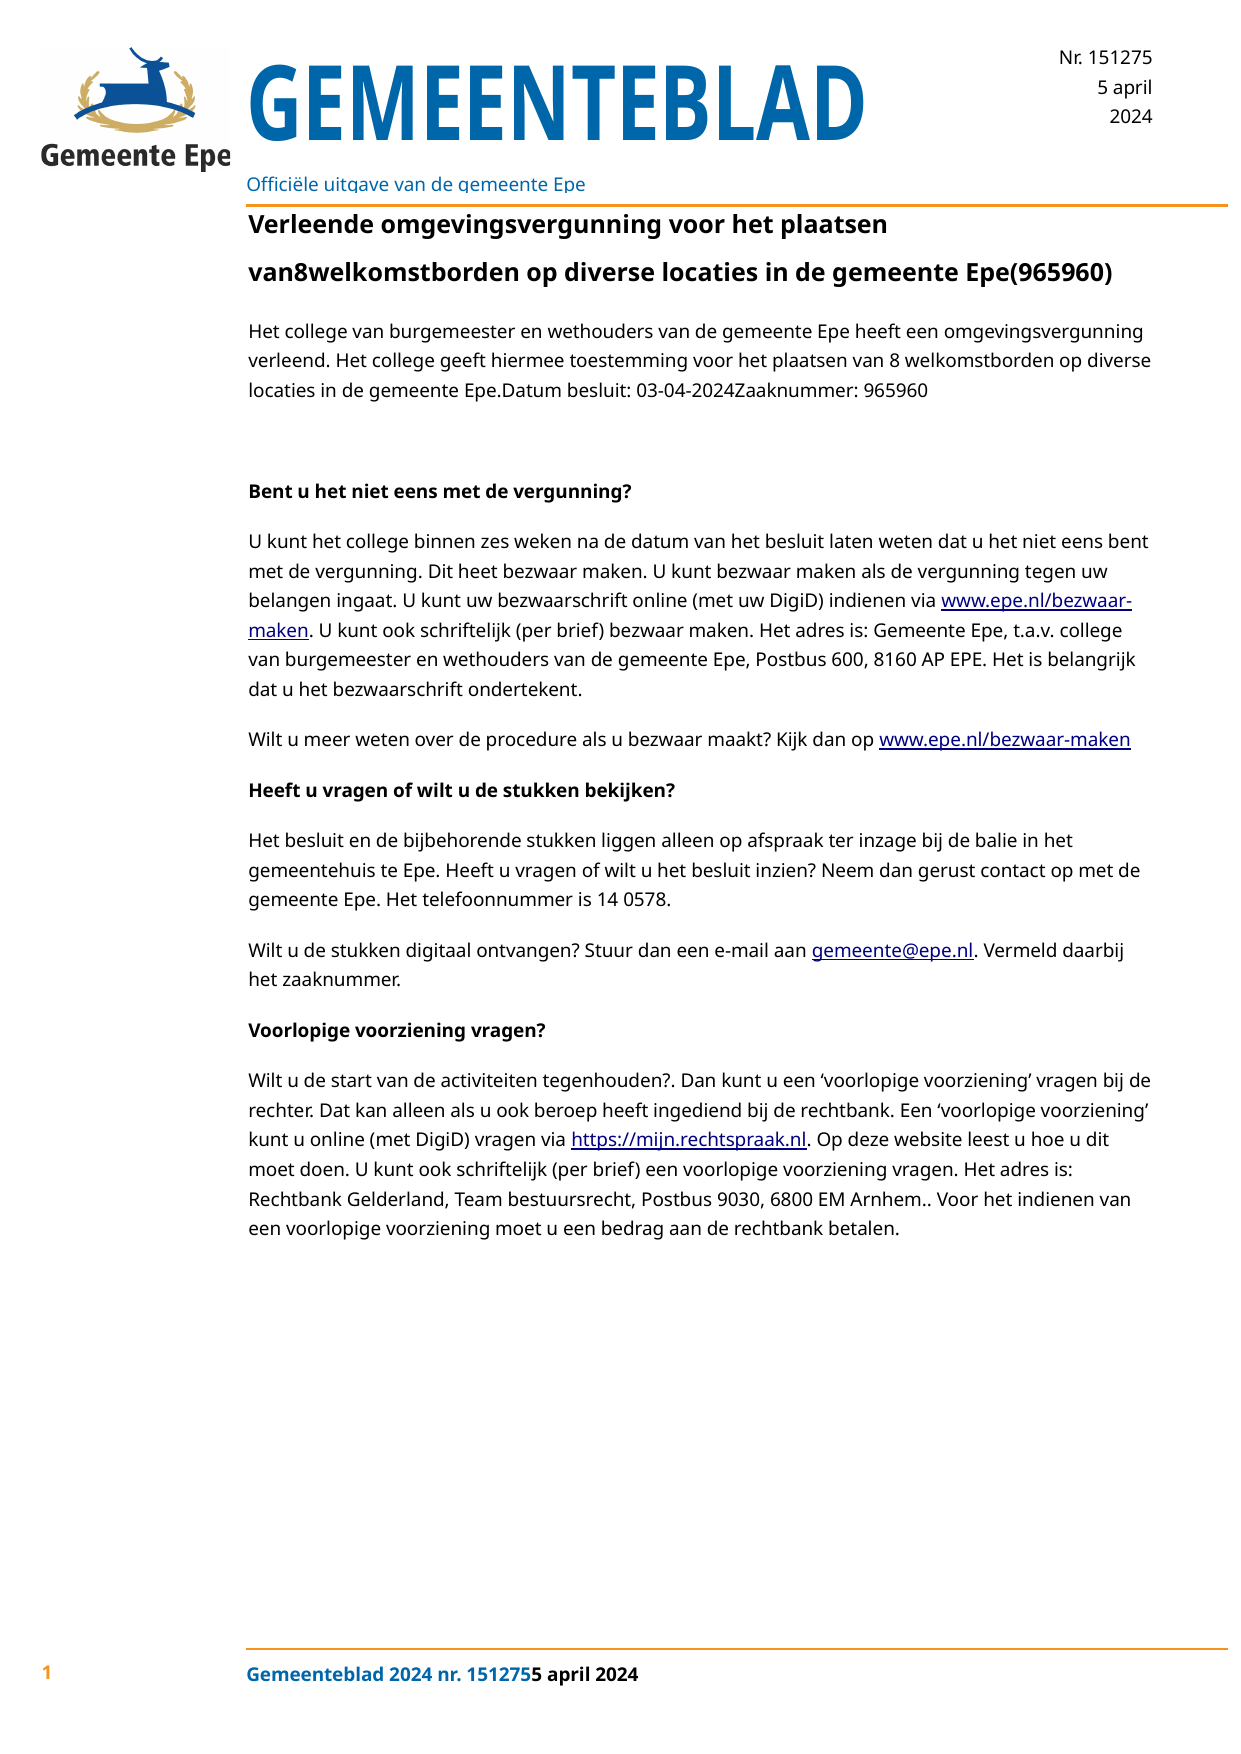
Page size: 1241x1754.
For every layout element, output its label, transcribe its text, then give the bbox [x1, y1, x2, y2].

text U kunt het college binnen zes weken na de datum van het besluit laten weten dat u het niet eens bent met de vergunning. Dit heet bezwaar maken. U kunt bezwaar maken als de vergunning tegen uw belangen ingaat. U kunt uw bezwaarschrift online (met uw DigiD) indienen via www.epe.nl/bezwaar-maken. U kunt ook schriftelijk (per brief) bezwaar maken. Het adres is: Gemeente Epe, t.a.v. college van burgemeester en wethouders van de gemeente Epe, Postbus 600, 8160 AP EPE. Het is belangrijk dat u het bezwaarschrift ondertekent. [248, 528, 1152, 702]
text Heeft u vragen of wilt u de stukken bekijken? [248, 777, 1152, 803]
text Wilt u de start van de activiteiten tegenhouden?. Dan kunt u een ‘voorlopige voorziening’ vragen bij de rechter. Dat kan alleen als u ook beroep heeft ingediend bij de rechtbank. Een ‘voorlopige voorziening’ kunt u online (met DigiD) vragen via https://mijn.rechtspraak.nl. Op deze website leest u hoe u dit moet doen. U kunt ook schriftelijk (per brief) een voorlopige voorziening vragen. Het adres is: Rechtbank Gelderland, Team bestuursrecht, Postbus 9030, 6800 EM Arnhem.. Voor het indienen van een voorlopige voorziening moet u een bedrag aan de rechtbank betalen. [248, 1067, 1152, 1241]
text Voorlopige voorziening vragen? [248, 1017, 1152, 1043]
picture [41, 47, 231, 172]
text Verleende omgevingsvergunning voor het plaatsen van8welkomstborden op diverse locaties in de gemeente Epe(965960) [248, 207, 1152, 288]
text Bent u het niet eens met de vergunning? [248, 478, 1152, 504]
text Het besluit en de bijbehorende stukken liggen alleen op afspraak ter inzage bij de balie in het gemeentehuis te Epe. Heeft u vragen of wilt u het besluit inzien? Neem dan gerust contact op met de gemeente Epe. Het telefoonnummer is 14 0578. [248, 827, 1152, 912]
text Wilt u meer weten over de procedure als u bezwaar maakt? Kijk dan op www.epe.nl/bezwaar-maken [248, 727, 1152, 752]
text Het college van burgemeester en wethouders van de gemeente Epe heeft een omgevingsvergunning verleend. Het college geeft hiermee toestemming voor het plaatsen van 8 welkomstborden op diverse locaties in de gemeente Epe.Datum besluit: 03-04-2024Zaaknummer: 965960 [248, 318, 1152, 403]
text Wilt u de stukken digitaal ontvangen? Stuur dan een e-mail aan gemeente@epe.nl. Vermeld daarbij het zaaknummer. [248, 937, 1152, 992]
